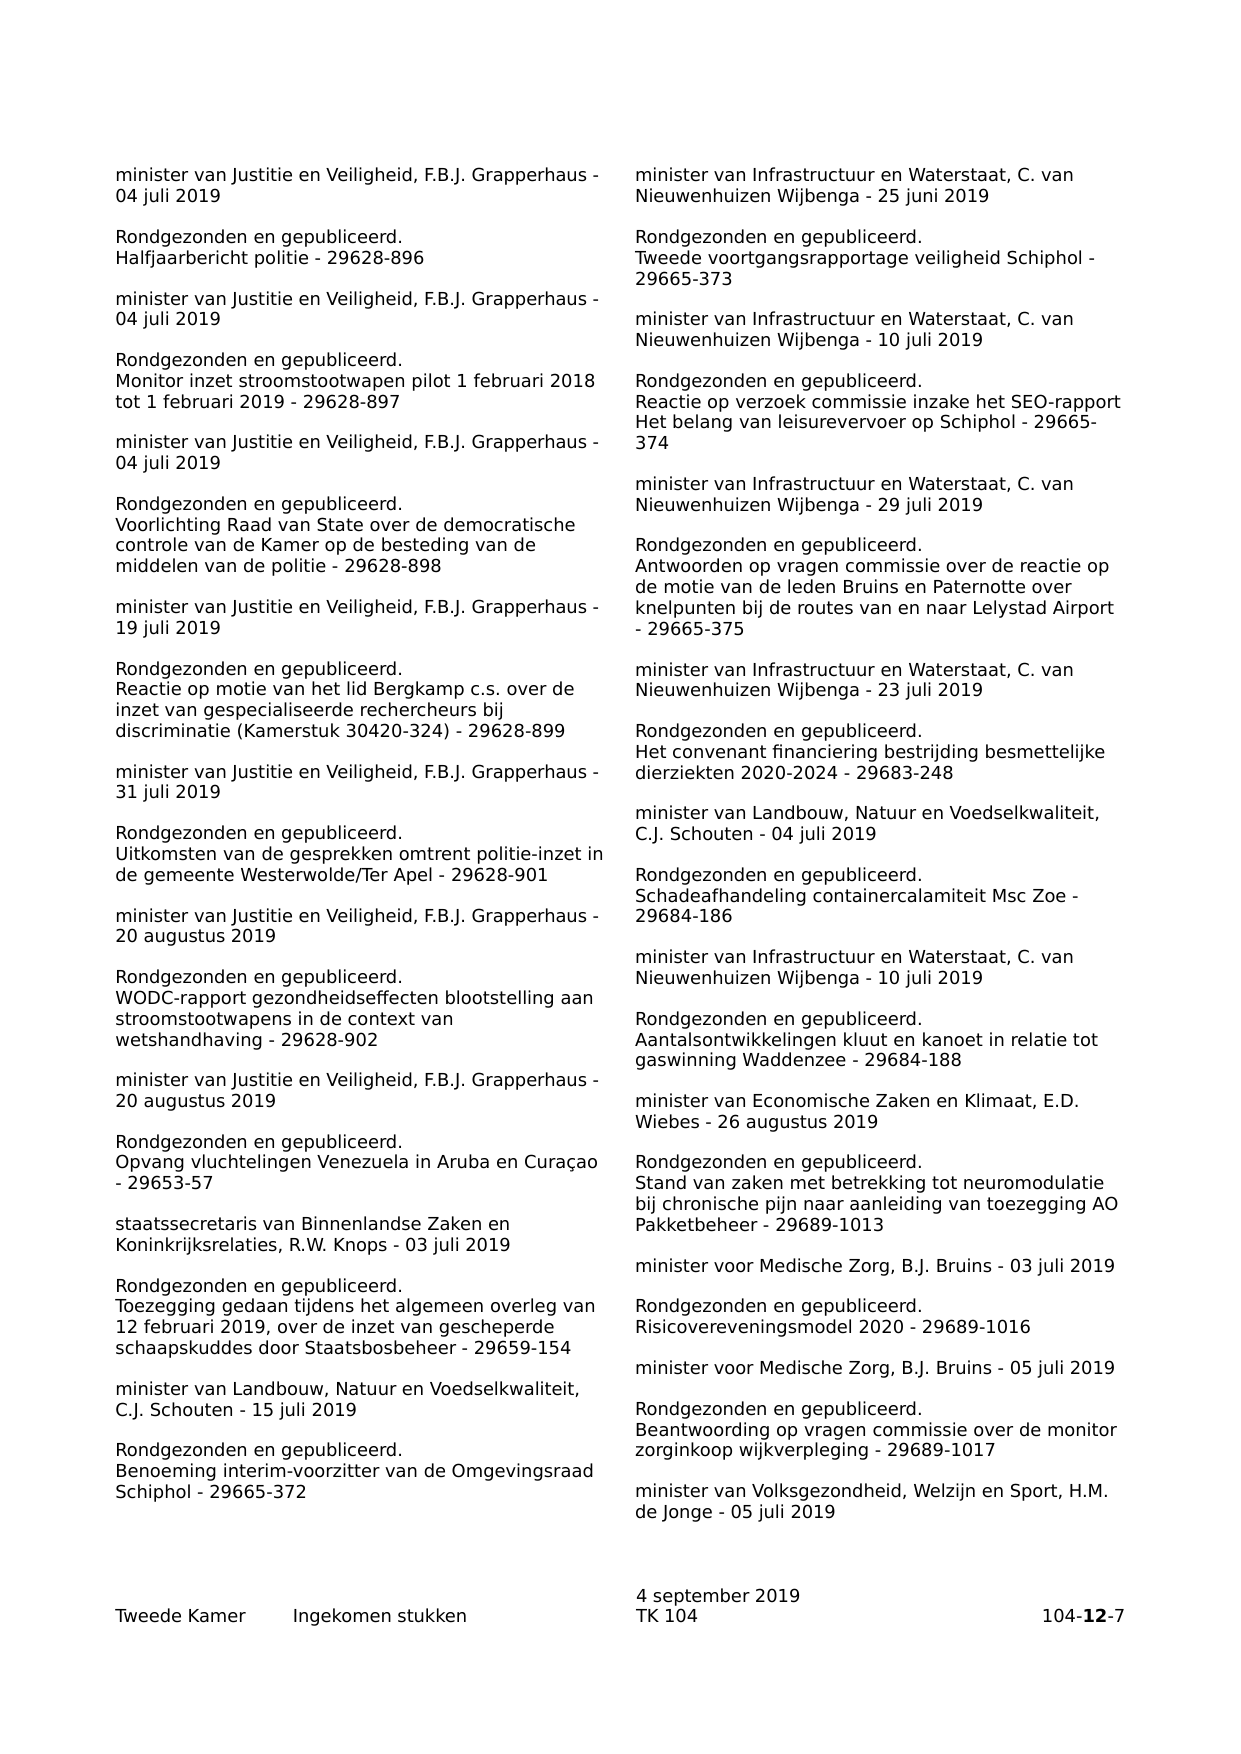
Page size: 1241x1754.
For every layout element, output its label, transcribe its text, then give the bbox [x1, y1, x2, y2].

text Tweede voortgangsrapportage veiligheid Schiphol - 29665-373 [635, 247, 1125, 289]
text Rondgezonden en gepubliceerd. [635, 1399, 1125, 1419]
text minister van Justitie en Veiligheid, F.B.J. Grapperhaus - 04 juli 2019 [115, 288, 605, 330]
text Antwoorden op vragen commissie over de reactie op de motie van de leden Bruins en Paternotte over knelpunten bij de routes van en naar Lelystad Airport - 29665-375 [635, 556, 1125, 639]
text minister voor Medische Zorg, B.J. Bruins - 05 juli 2019 [635, 1358, 1125, 1379]
text Rondgezonden en gepubliceerd. [115, 823, 605, 844]
text Opvang vluchtelingen Venezuela in Aruba en Curaçao - 29653-57 [115, 1152, 605, 1194]
text Rondgezonden en gepubliceerd. [115, 227, 605, 247]
text Het convenant financiering bestrijding besmettelijke dierziekten 2020-2024 - 29683-248 [635, 742, 1125, 783]
text Rondgezonden en gepubliceerd. [115, 658, 605, 679]
text Rondgezonden en gepubliceerd. [115, 1132, 605, 1152]
text Rondgezonden en gepubliceerd. [635, 1152, 1125, 1173]
text Aantalsontwikkelingen kluut en kanoet in relatie tot gaswinning Waddenzee - 29684-188 [635, 1029, 1125, 1071]
text Rondgezonden en gepubliceerd. [115, 1275, 605, 1296]
text Monitor inzet stroomstootwapen pilot 1 februari 2018 tot 1 februari 2019 - 29628-897 [115, 371, 605, 412]
text Stand van zaken met betrekking tot neuromodulatie bij chronische pijn naar aanleiding van toezegging AO Pakketbeheer - 29689-1013 [635, 1173, 1125, 1236]
text Benoeming interim-voorzitter van de Omgevingsraad Schiphol - 29665-372 [115, 1461, 605, 1502]
text minister van Justitie en Veiligheid, F.B.J. Grapperhaus - 19 juli 2019 [115, 597, 605, 638]
text minister van Infrastructuur en Waterstaat, C. van Nieuwenhuizen Wijbenga - 10 juli 2019 [635, 309, 1125, 351]
text Rondgezonden en gepubliceerd. [635, 227, 1125, 247]
text Rondgezonden en gepubliceerd. [115, 967, 605, 988]
text Reactie op verzoek commissie inzake het SEO-rapport Het belang van leisurevervoer op Schiphol - 29665-374 [635, 391, 1125, 454]
text minister voor Medische Zorg, B.J. Bruins - 03 juli 2019 [635, 1256, 1125, 1276]
text Rondgezonden en gepubliceerd. [635, 535, 1125, 556]
text Rondgezonden en gepubliceerd. [635, 865, 1125, 885]
text minister van Justitie en Veiligheid, F.B.J. Grapperhaus - 04 juli 2019 [115, 165, 605, 207]
text Uitkomsten van de gesprekken omtrent politie-inzet in de gemeente Westerwolde/Ter Apel - 29628-901 [115, 844, 605, 885]
text minister van Infrastructuur en Waterstaat, C. van Nieuwenhuizen Wijbenga - 23 juli 2019 [635, 659, 1125, 701]
text minister van Landbouw, Natuur en Voedselkwaliteit, C.J. Schouten - 15 juli 2019 [115, 1379, 605, 1420]
text Voorlichting Raad van State over de democratische controle van de Kamer op de besteding van de middelen van de politie - 29628-898 [115, 514, 605, 577]
text minister van Justitie en Veiligheid, F.B.J. Grapperhaus - 31 juli 2019 [115, 762, 605, 803]
text minister van Infrastructuur en Waterstaat, C. van Nieuwenhuizen Wijbenga - 10 juli 2019 [635, 947, 1125, 988]
text Rondgezonden en gepubliceerd. [635, 371, 1125, 391]
text Risicovereveningsmodel 2020 - 29689-1016 [635, 1317, 1125, 1338]
text Beantwoording op vragen commissie over de monitor zorginkoop wijkverpleging - 29689-1017 [635, 1419, 1125, 1461]
text Halfjaarbericht politie - 29628-896 [115, 247, 605, 268]
text minister van Economische Zaken en Klimaat, E.D. Wiebes - 26 augustus 2019 [635, 1091, 1125, 1132]
text minister van Justitie en Veiligheid, F.B.J. Grapperhaus - 20 augustus 2019 [115, 905, 605, 947]
text WODC-rapport gezondheidseffecten blootstelling aan stroomstootwapens in de context van wetshandhaving - 29628-902 [115, 988, 605, 1050]
text Rondgezonden en gepubliceerd. [115, 494, 605, 514]
text minister van Infrastructuur en Waterstaat, C. van Nieuwenhuizen Wijbenga - 29 juli 2019 [635, 474, 1125, 515]
text minister van Infrastructuur en Waterstaat, C. van Nieuwenhuizen Wijbenga - 25 juni 2019 [635, 165, 1125, 207]
text Rondgezonden en gepubliceerd. [115, 1440, 605, 1461]
text Rondgezonden en gepubliceerd. [635, 1296, 1125, 1317]
text Rondgezonden en gepubliceerd. [635, 1008, 1125, 1029]
text Toezegging gedaan tijdens het algemeen overleg van 12 februari 2019, over de inzet van gescheperde schaapskuddes door Staatsbosbeheer - 29659-154 [115, 1296, 605, 1359]
text Rondgezonden en gepubliceerd. [635, 721, 1125, 742]
text minister van Landbouw, Natuur en Voedselkwaliteit, C.J. Schouten - 04 juli 2019 [635, 803, 1125, 845]
text staatssecretaris van Binnenlandse Zaken en Koninkrijksrelaties, R.W. Knops - 03 juli 2019 [115, 1214, 605, 1255]
text Rondgezonden en gepubliceerd. [115, 350, 605, 371]
text minister van Justitie en Veiligheid, F.B.J. Grapperhaus - 04 juli 2019 [115, 432, 605, 474]
text Schadeafhandeling containercalamiteit Msc Zoe - 29684-186 [635, 885, 1125, 927]
text minister van Volksgezondheid, Welzijn en Sport, H.M. de Jonge - 05 juli 2019 [635, 1481, 1125, 1522]
text Reactie op motie van het lid Bergkamp c.s. over de inzet van gespecialiseerde rechercheurs bij discriminatie (Kamerstuk 30420-324) - 29628-899 [115, 679, 605, 742]
text minister van Justitie en Veiligheid, F.B.J. Grapperhaus - 20 augustus 2019 [115, 1070, 605, 1112]
